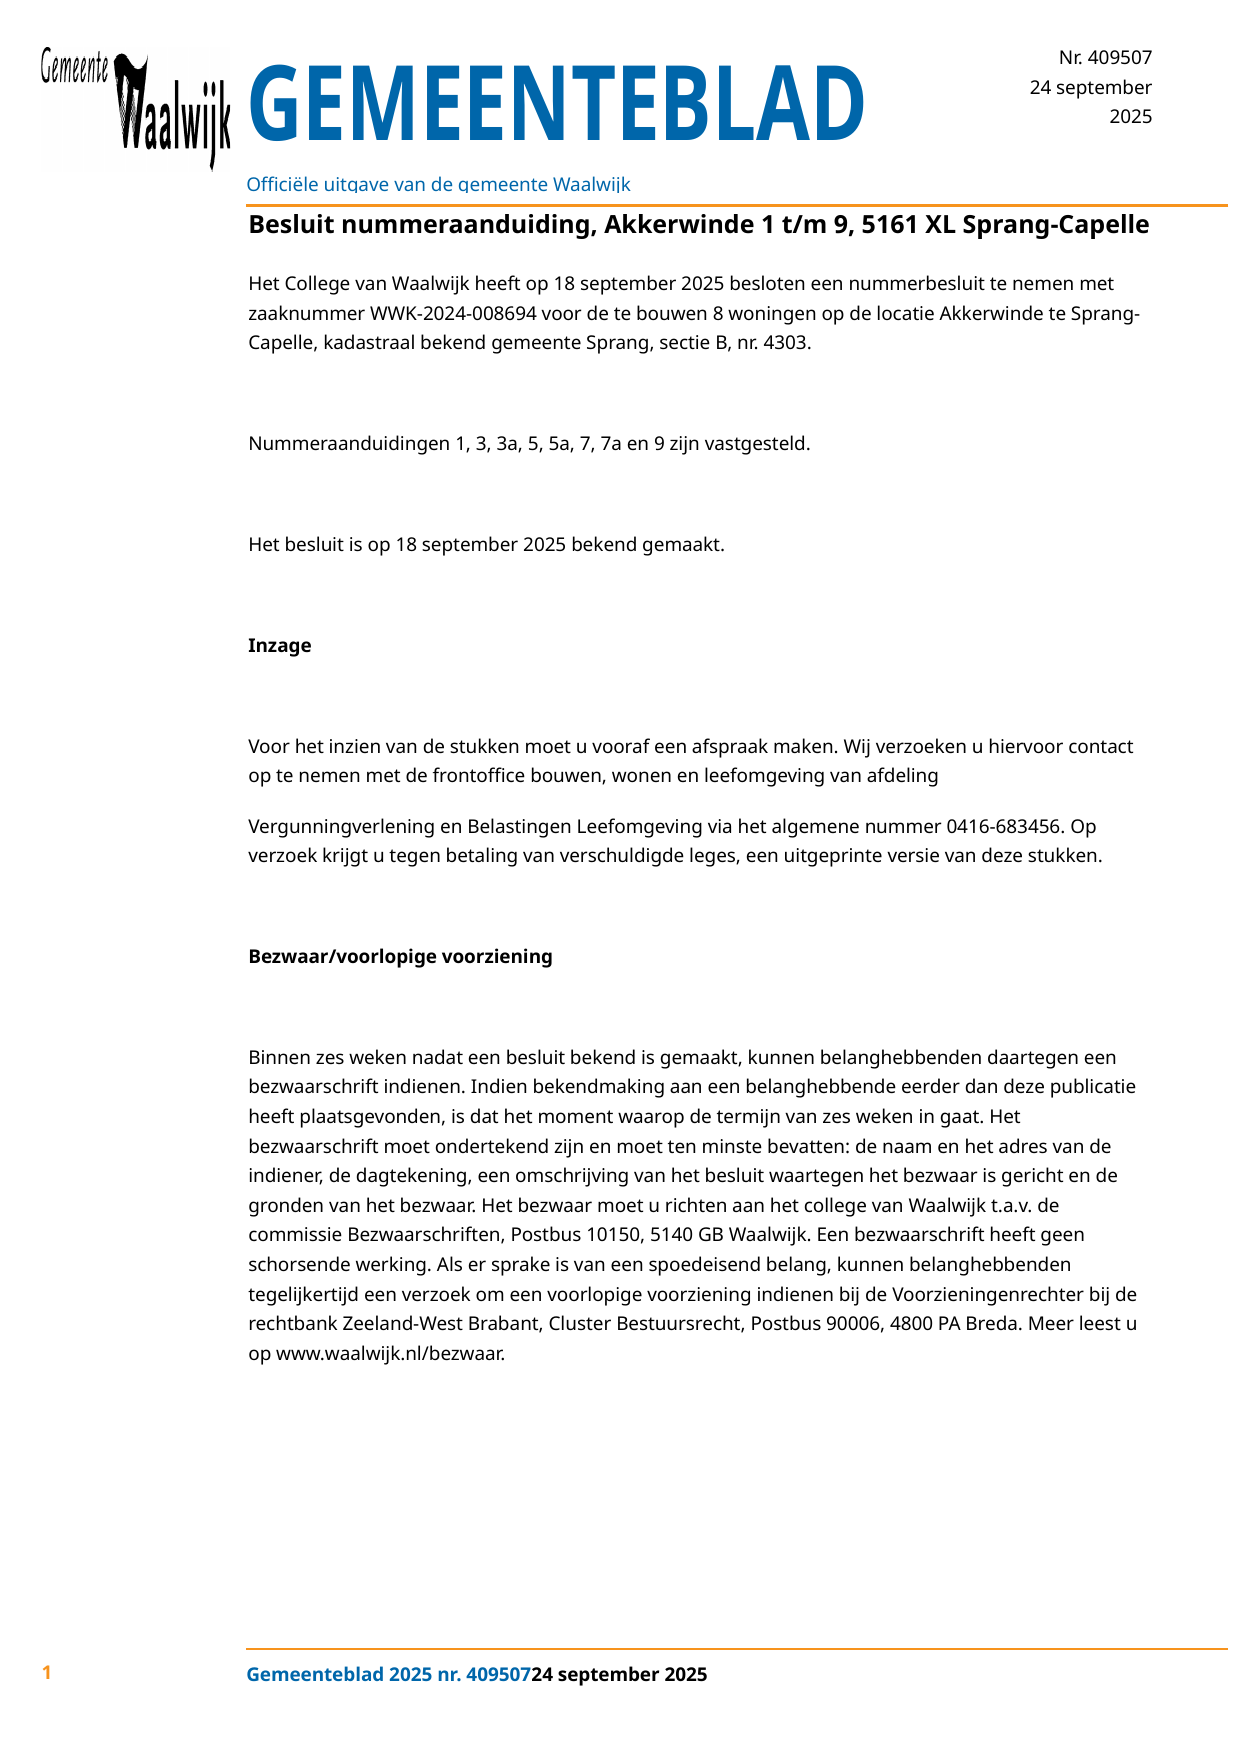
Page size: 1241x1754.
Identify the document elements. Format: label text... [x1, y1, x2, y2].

text Vergunningverlening en Belastingen Leefomgeving via het algemene nummer 0416-683456. Op verzoek krijgt u tegen betaling van verschuldigde leges, een uitgeprinte versie van deze stukken. [248, 813, 1152, 868]
text Besluit nummeraanduiding, Akkerwinde 1 t/m 9, 5161 XL Sprang-Capelle [248, 207, 1152, 241]
text Bezwaar/voorlopige voorziening [248, 943, 1152, 969]
text Voor het inzien van de stukken moet u vooraf een afspraak maken. Wij verzoeken u hiervoor contact op te nemen met de frontoffice bouwen, wonen en leefomgeving van afdeling [248, 733, 1152, 788]
text Inzage [248, 632, 1152, 658]
text Het College van Waalwijk heeft op 18 september 2025 besloten een nummerbesluit te nemen met zaaknummer WWK-2024-008694 voor de te bouwen 8 woningen op de locatie Akkerwinde te Sprang-Capelle, kadastraal bekend gemeente Sprang, sectie B, nr. 4303. [248, 270, 1152, 355]
text Binnen zes weken nadat een besluit bekend is gemaakt, kunnen belanghebbenden daartegen een bezwaarschrift indienen. Indien bekendmaking aan een belanghebbende eerder dan deze publicatie heeft plaatsgevonden, is dat het moment waarop de termijn van zes weken in gaat. Het bezwaarschrift moet ondertekend zijn en moet ten minste bevatten: de naam en het adres van de indiener, de dagtekening, een omschrijving van het besluit waartegen het bezwaar is gericht en de gronden van het bezwaar. Het bezwaar moet u richten aan het college van Waalwijk t.a.v. de commissie Bezwaarschriften, Postbus 10150, 5140 GB Waalwijk. Een bezwaarschrift heeft geen schorsende werking. Als er sprake is van een spoedeisend belang, kunnen belanghebbenden tegelijkertijd een verzoek om een voorlopige voorziening indienen bij de Voorzieningenrechter bij de rechtbank Zeeland-West Brabant, Cluster Bestuursrecht, Postbus 90006, 4800 PA Breda. Meer leest u op www.waalwijk.nl/bezwaar. [248, 1044, 1152, 1366]
picture [41, 47, 231, 172]
text Nummeraanduidingen 1, 3, 3a, 5, 5a, 7, 7a en 9 zijn vastgesteld. [248, 430, 1152, 456]
text Het besluit is op 18 september 2025 bekend gemaakt. [248, 531, 1152, 557]
